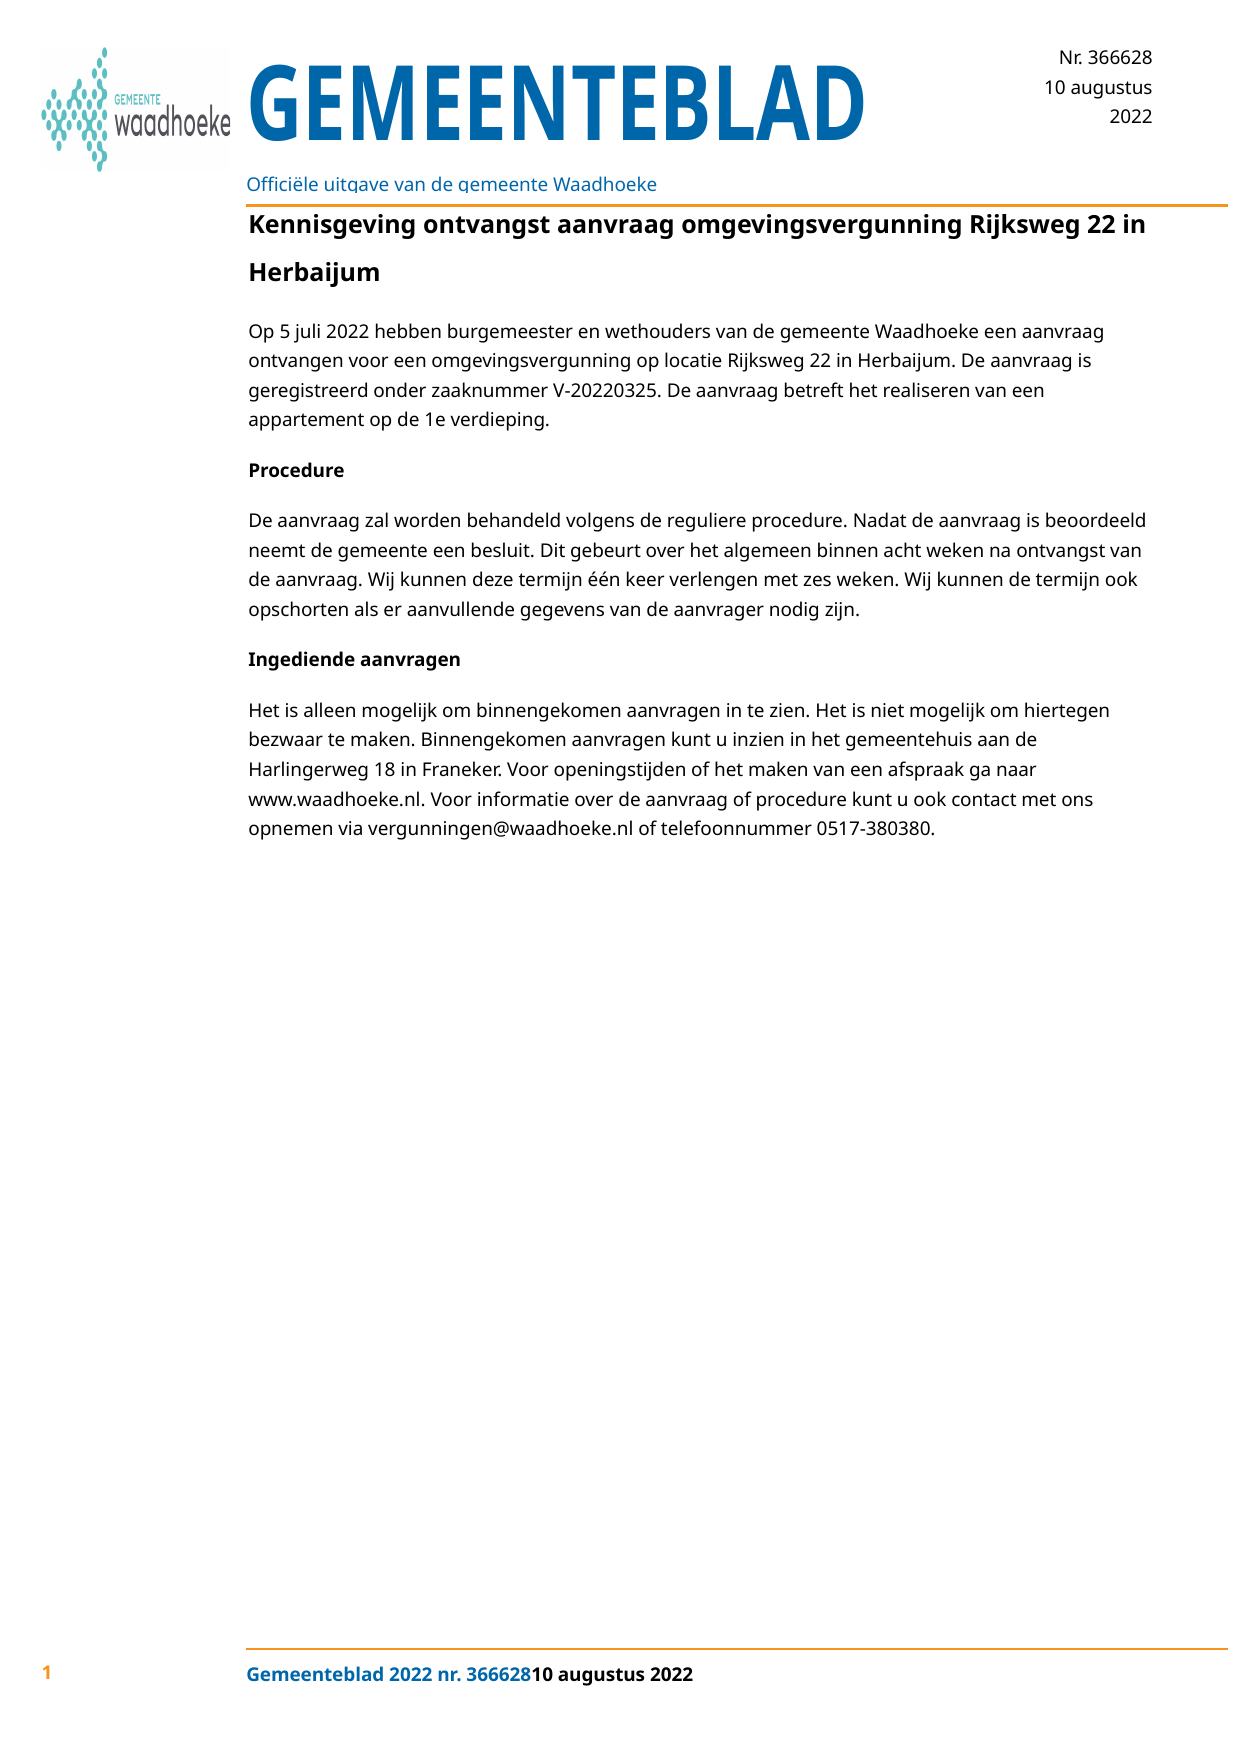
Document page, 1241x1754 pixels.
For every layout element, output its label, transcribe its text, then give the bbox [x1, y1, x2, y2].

text De aanvraag zal worden behandeld volgens de reguliere procedure. Nadat de aanvraag is beoordeeld neemt de gemeente een besluit. Dit gebeurt over het algemeen binnen acht weken na ontvangst van de aanvraag. Wij kunnen deze termijn één keer verlengen met zes weken. Wij kunnen de termijn ook opschorten als er aanvullende gegevens van de aanvrager nodig zijn. [248, 507, 1152, 622]
text Procedure [248, 457, 1152, 483]
text Het is alleen mogelijk om binnengekomen aanvragen in te zien. Het is niet mogelijk om hiertegen bezwaar te maken. Binnengekomen aanvragen kunt u inzien in het gemeentehuis aan de Harlingerweg 18 in Franeker. Voor openingstijden of het maken van een afspraak ga naar www.waadhoeke.nl. Voor informatie over de aanvraag of procedure kunt u ook contact met ons opnemen via vergunningen@waadhoeke.nl of telefoonnummer 0517-380380. [248, 697, 1152, 841]
text Ingediende aanvragen [248, 647, 1152, 672]
picture [41, 47, 231, 172]
text Kennisgeving ontvangst aanvraag omgevingsvergunning Rijksweg 22 in Herbaijum [248, 207, 1152, 288]
text Op 5 juli 2022 hebben burgemeester en wethouders van de gemeente Waadhoeke een aanvraag ontvangen voor een omgevingsvergunning op locatie Rijksweg 22 in Herbaijum. De aanvraag is geregistreerd onder zaaknummer V-20220325. De aanvraag betreft het realiseren van een appartement op de 1e verdieping. [248, 318, 1152, 432]
